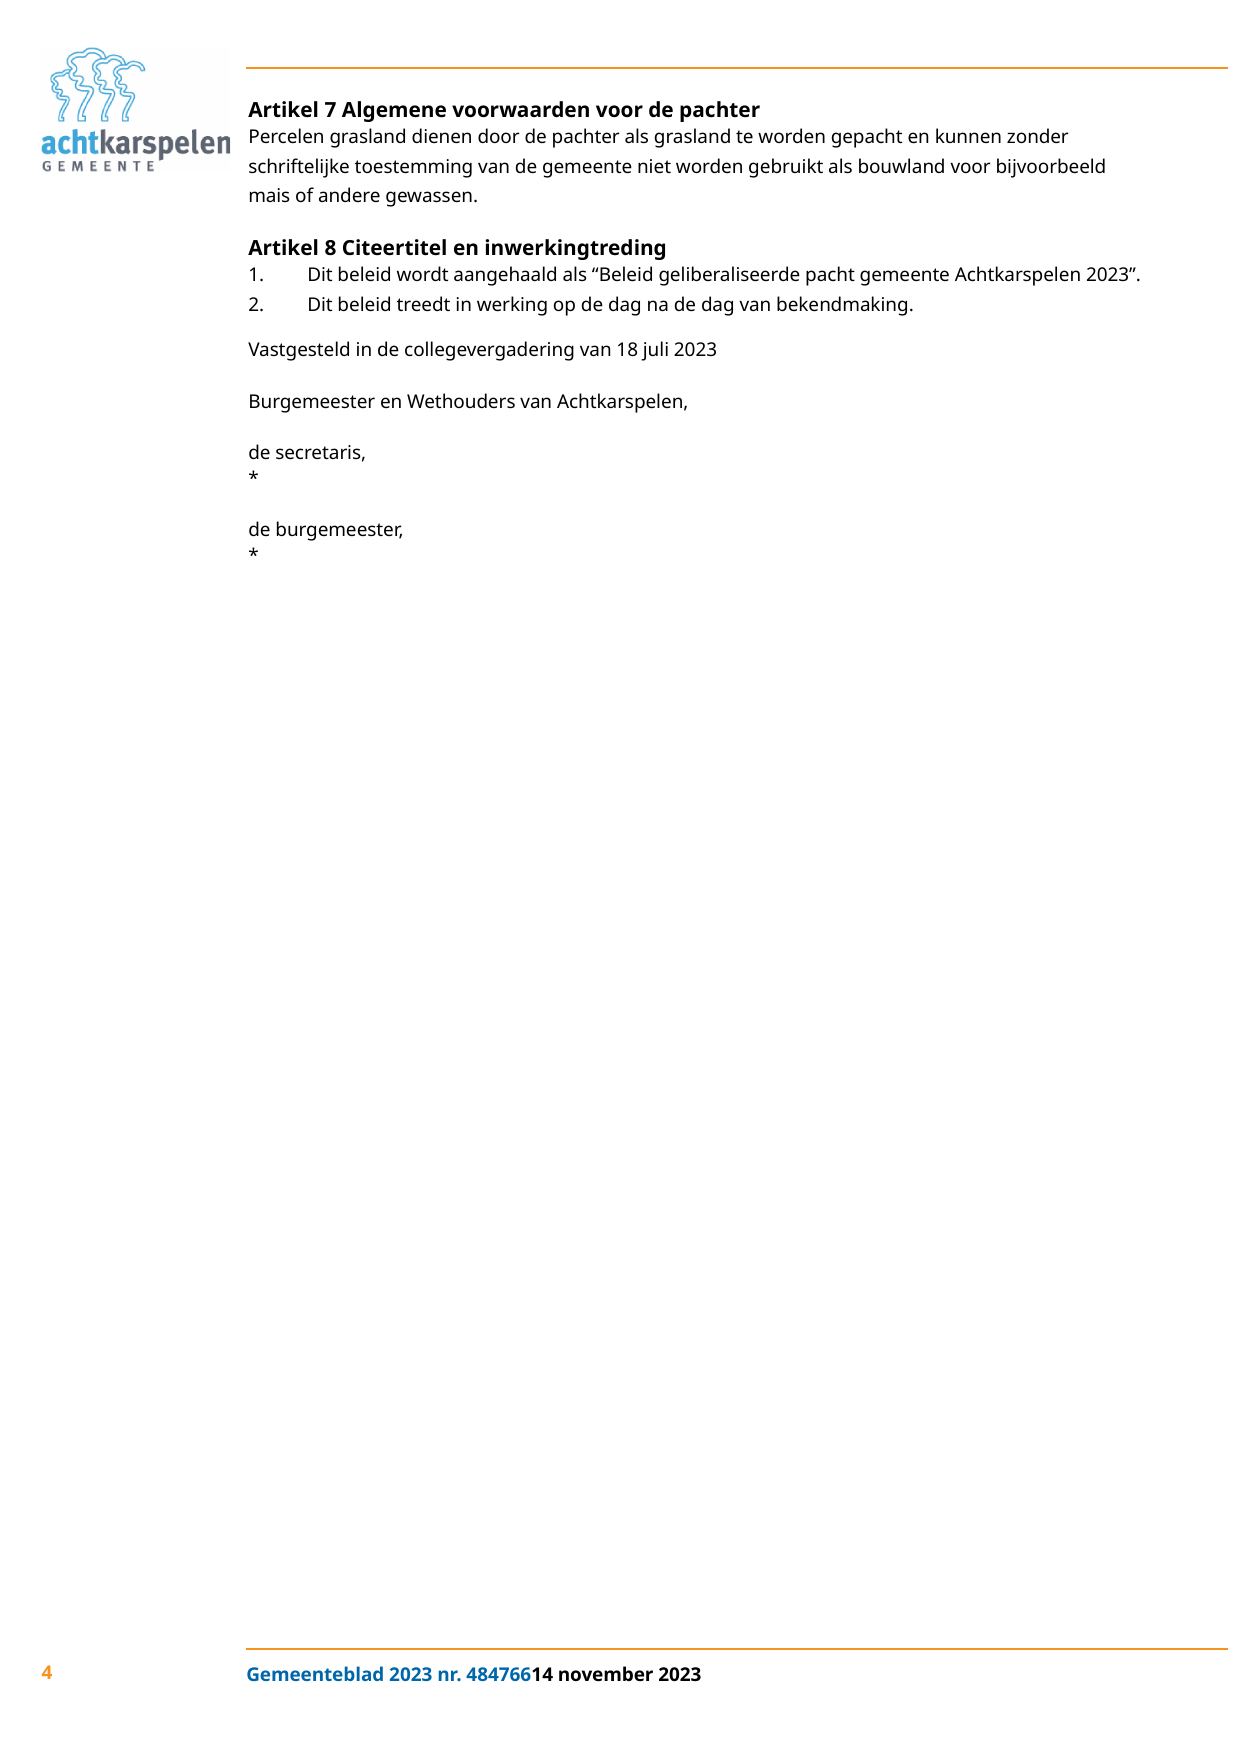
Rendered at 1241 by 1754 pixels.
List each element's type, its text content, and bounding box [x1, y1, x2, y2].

text * [248, 542, 1152, 568]
list Dit beleid treedt in werking op de dag na de dag van bekendmaking. [248, 291, 1152, 317]
text de secretaris, [248, 439, 1152, 465]
text Artikel 8 Citeertitel en inwerkingtreding [248, 233, 1152, 261]
text Percelen grasland dienen door de pachter als grasland te worden gepacht en kunnen zonder schriftelijke toestemming van de gemeente niet worden gebruikt als bouwland voor bijvoorbeeld mais of andere gewassen. [248, 123, 1152, 208]
text de burgemeester, [248, 517, 1152, 542]
picture [41, 47, 231, 172]
text Artikel 7 Algemene voorwaarden voor de pachter [248, 95, 1152, 123]
list Dit beleid wordt aangehaald als “Beleid geliberaliseerde pacht gemeente Achtkarspelen 2023”. [248, 261, 1152, 287]
text Burgemeester en Wethouders van Achtkarspelen, [248, 388, 1152, 414]
text Vastgesteld in de collegevergadering van 18 juli 2023 [248, 336, 1152, 362]
text * [248, 465, 1152, 491]
